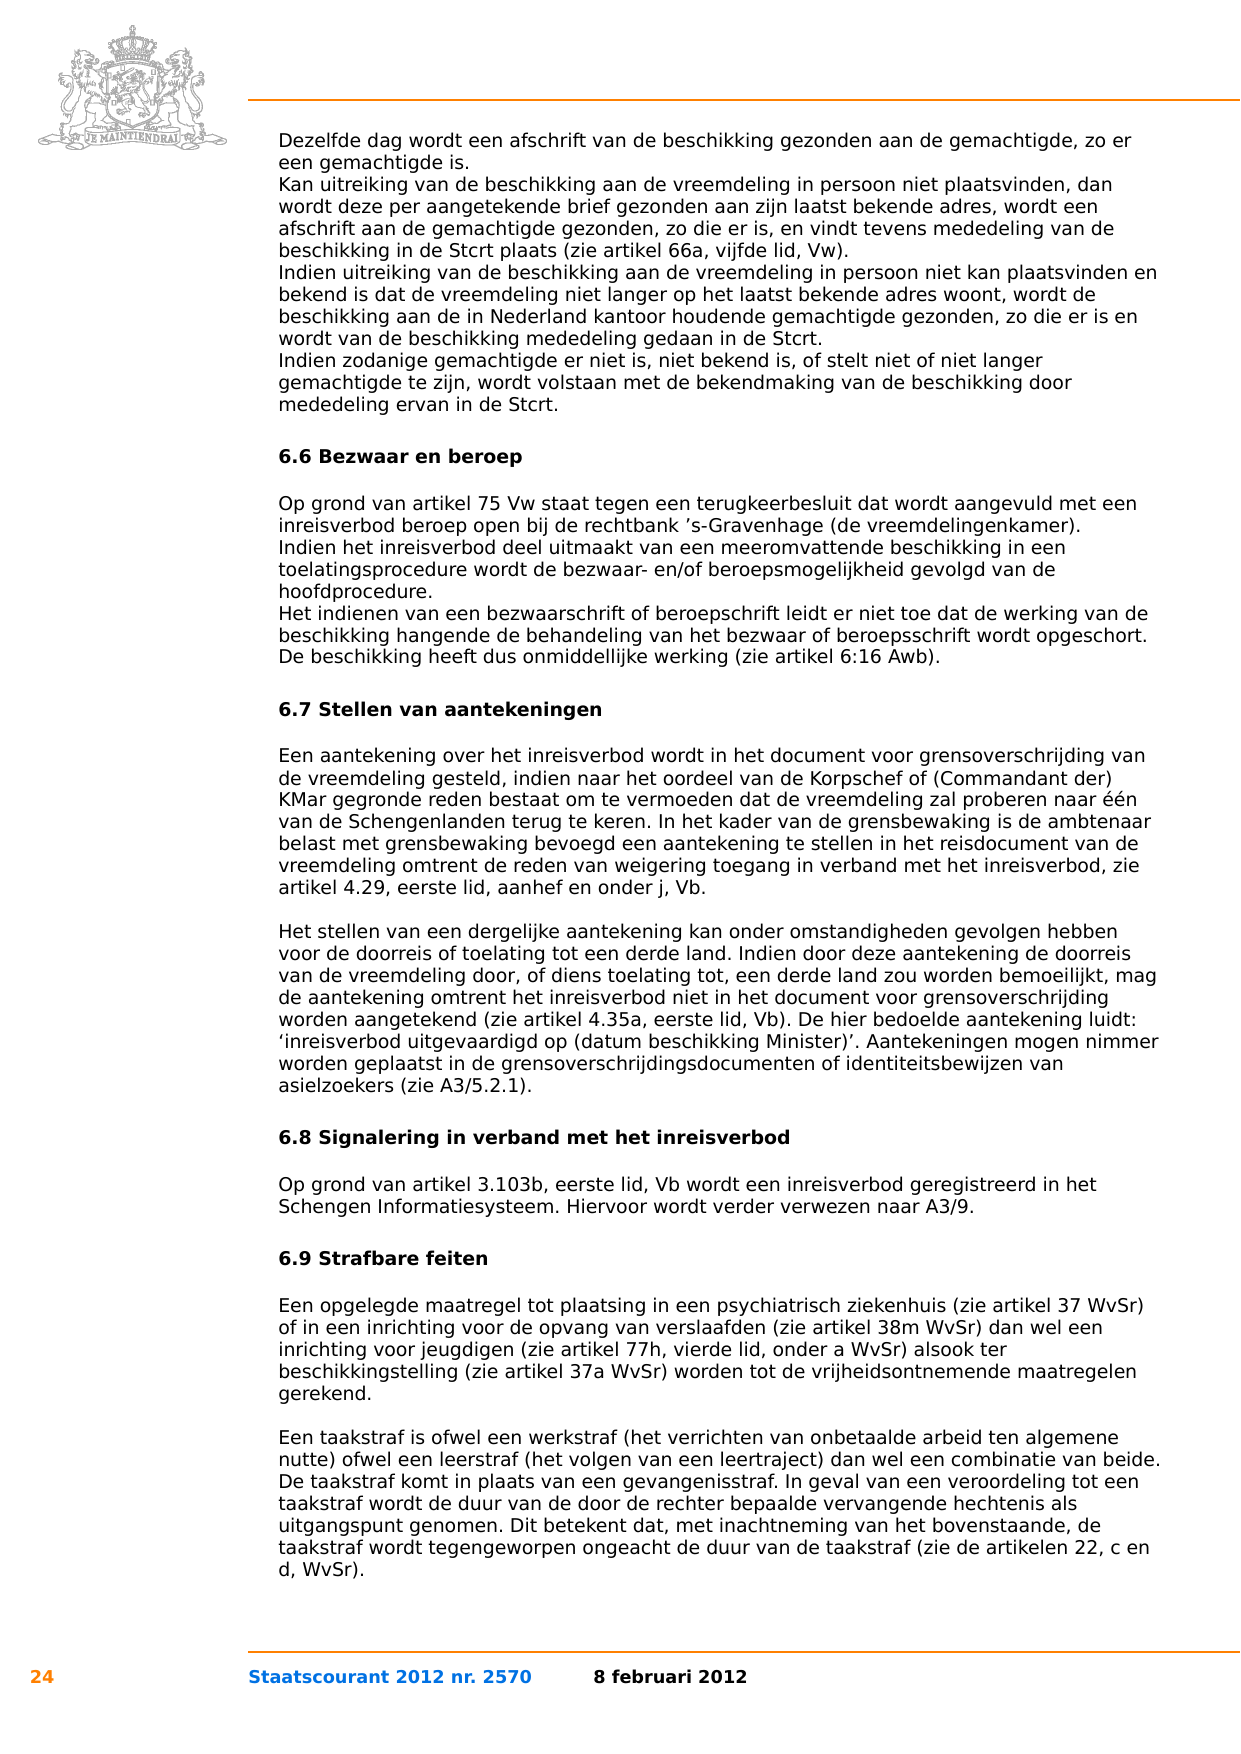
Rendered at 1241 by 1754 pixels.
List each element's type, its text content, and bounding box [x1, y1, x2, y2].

text Een taakstraf is ofwel een werkstraf (het verrichten van onbetaalde arbeid ten algemene nutte) ofwel een leerstraf (het volgen van een leertraject) dan wel een combinatie van beide. De taakstraf komt in plaats van een gevangenisstraf. In geval van een veroordeling tot een taakstraf wordt de duur van de door de rechter bepaalde vervangende hechtenis als uitgangspunt genomen. Dit betekent dat, met inachtneming van het bovenstaande, de taakstraf wordt tegengeworpen ongeacht de duur van de taakstraf (zie de artikelen 22, c en d, WvSr). [278, 1427, 1163, 1581]
subtitle 6.7 Stellen van aantekeningen [278, 698, 1163, 720]
text Indien het inreisverbod deel uitmaakt van een meeromvattende beschikking in een toelatingsprocedure wordt de bezwaar- en/of beroepsmogelijkheid gevolgd van de hoofdprocedure. [278, 537, 1163, 602]
text Indien zodanige gemachtigde er niet is, niet bekend is, of stelt niet of niet langer gemachtigde te zijn, wordt volstaan met de bekendmaking van de beschikking door mededeling ervan in de Stcrt. [278, 350, 1163, 416]
text Een aantekening over het inreisverbod wordt in het document voor grensoverschrijding van de vreemdeling gesteld, indien naar het oordeel van de Korpschef of (Commandant der) KMar gegronde reden bestaat om te vermoeden dat de vreemdeling zal proberen naar één van de Schengenlanden terug te keren. In het kader van de grensbewaking is de ambtenaar belast met grensbewaking bevoegd een aantekening te stellen in het reisdocument van de vreemdeling omtrent de reden van weigering toegang in verband met het inreisverbod, zie artikel 4.29, eerste lid, aanhef en onder j, Vb. [278, 745, 1163, 899]
subtitle 6.8 Signalering in verband met het inreisverbod [278, 1127, 1163, 1149]
text Een opgelegde maatregel tot plaatsing in een psychiatrisch ziekenhuis (zie artikel 37 WvSr) of in een inrichting voor de opvang van verslaafden (zie artikel 38m WvSr) dan wel een inrichting voor jeugdigen (zie artikel 77h, vierde lid, onder a WvSr) alsook ter beschikkingstelling (zie artikel 37a WvSr) worden tot de vrijheidsontnemende maatregelen gerekend. [278, 1295, 1163, 1405]
text Dezelfde dag wordt een afschrift van de beschikking gezonden aan de gemachtigde, zo er een gemachtigde is. [278, 130, 1163, 174]
picture [38, 25, 227, 150]
text Indien uitreiking van de beschikking aan de vreemdeling in persoon niet kan plaatsvinden en bekend is dat de vreemdeling niet langer op het laatst bekende adres woont, wordt de beschikking aan de in Nederland kantoor houdende gemachtigde gezonden, zo die er is en wordt van de beschikking mededeling gedaan in de Stcrt. [278, 262, 1163, 350]
text Kan uitreiking van de beschikking aan de vreemdeling in persoon niet plaatsvinden, dan wordt deze per aangetekende brief gezonden aan zijn laatst bekende adres, wordt een afschrift aan de gemachtigde gezonden, zo die er is, en vindt tevens mededeling van de beschikking in de Stcrt plaats (zie artikel 66a, vijfde lid, Vw). [278, 174, 1163, 262]
subtitle 6.9 Strafbare feiten [278, 1248, 1163, 1270]
text Het stellen van een dergelijke aantekening kan onder omstandigheden gevolgen hebben voor de doorreis of toelating tot een derde land. Indien door deze aantekening de doorreis van de vreemdeling door, of diens toelating tot, een derde land zou worden bemoeilijkt, mag de aantekening omtrent het inreisverbod niet in het document voor grensoverschrijding worden aangetekend (zie artikel 4.35a, eerste lid, Vb). De hier bedoelde aantekening luidt: ‘inreisverbod uitgevaardigd op (datum beschikking Minister)’. Aantekeningen mogen nimmer worden geplaatst in de grensoverschrijdingsdocumenten of identiteitsbewijzen van asielzoekers (zie A3/5.2.1). [278, 921, 1163, 1097]
subtitle 6.6 Bezwaar en beroep [278, 446, 1163, 468]
text Op grond van artikel 75 Vw staat tegen een terugkeerbesluit dat wordt aangevuld met een inreisverbod beroep open bij de rechtbank ’s-Gravenhage (de vreemdelingenkamer). [278, 493, 1163, 537]
text Het indienen van een bezwaarschrift of beroepschrift leidt er niet toe dat de werking van de beschikking hangende de behandeling van het bezwaar of beroepsschrift wordt opgeschort. De beschikking heeft dus onmiddellijke werking (zie artikel 6:16 Awb). [278, 602, 1163, 668]
text Op grond van artikel 3.103b, eerste lid, Vb wordt een inreisverbod geregistreerd in het Schengen Informatiesysteem. Hiervoor wordt verder verwezen naar A3/9. [278, 1174, 1163, 1218]
